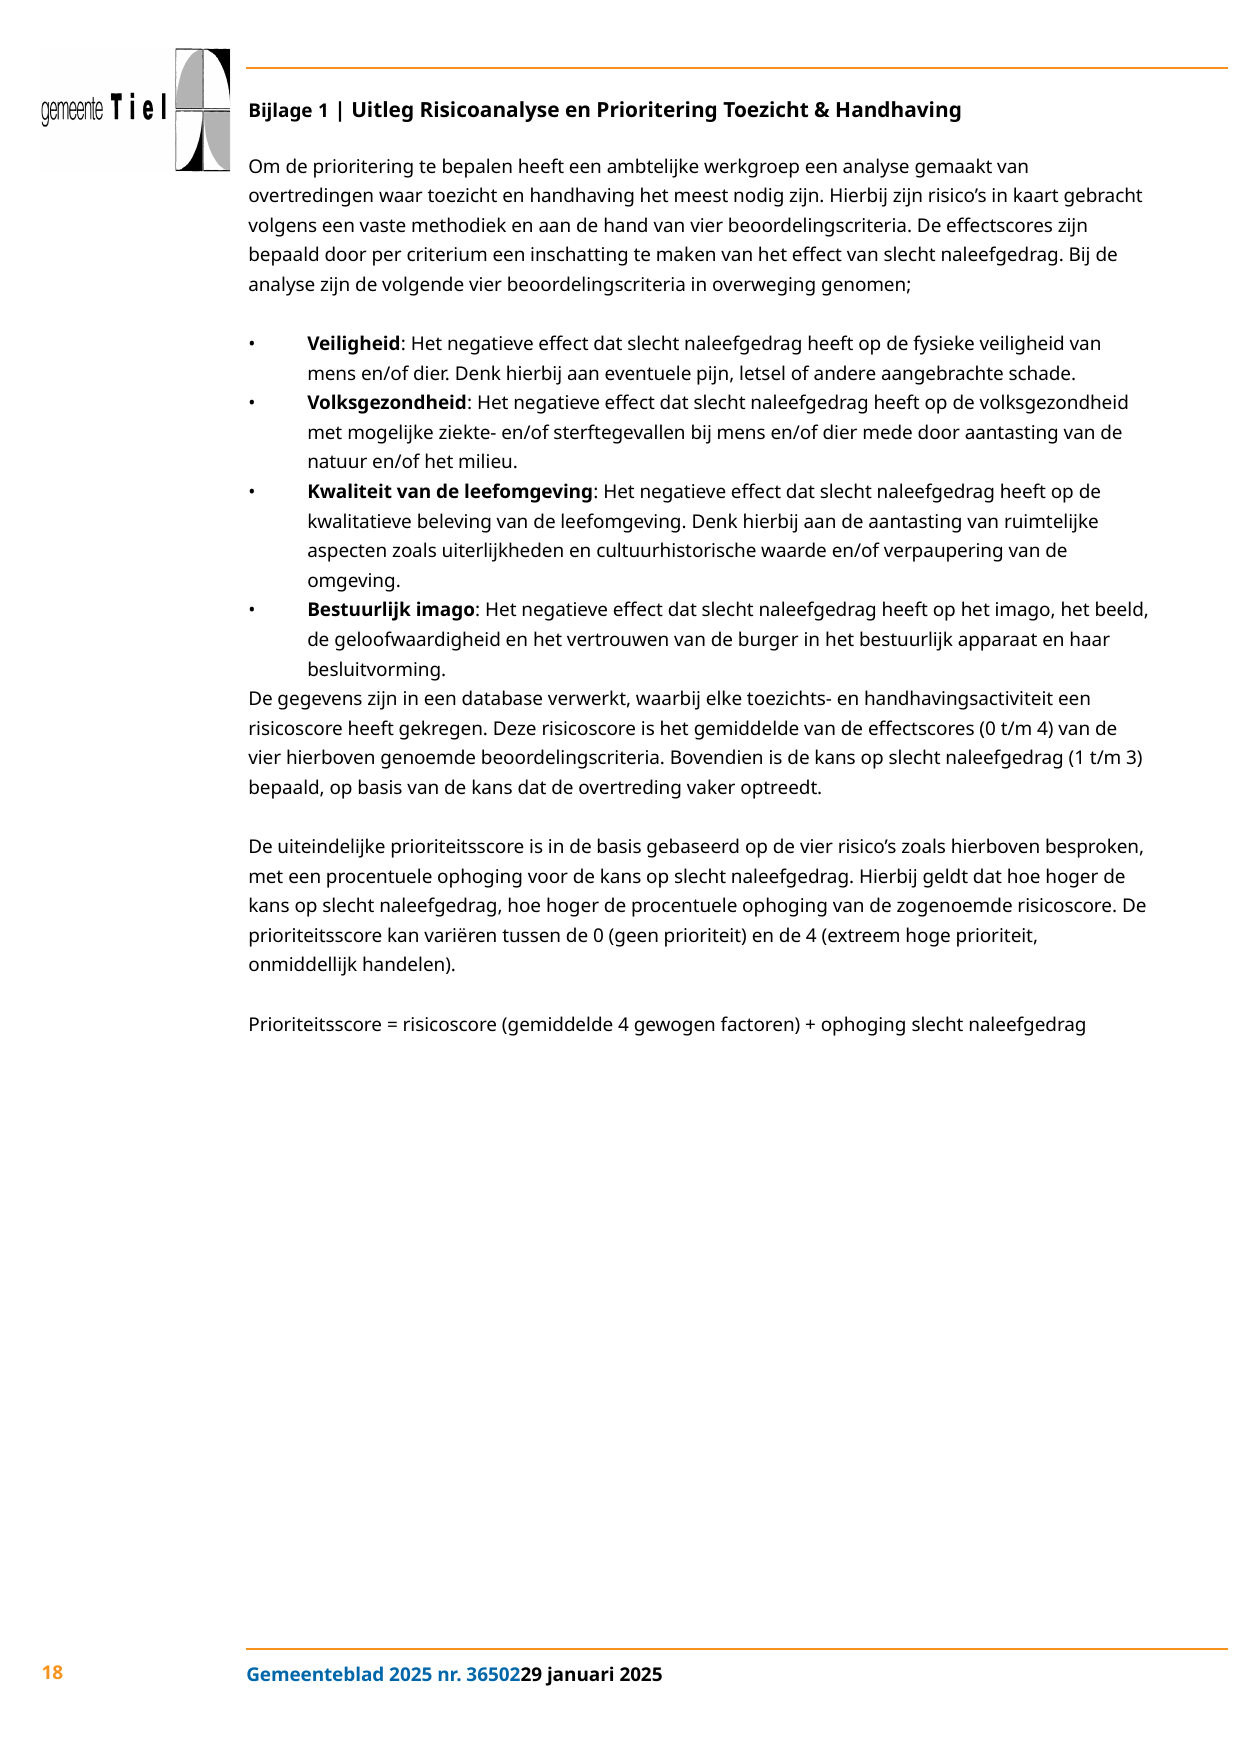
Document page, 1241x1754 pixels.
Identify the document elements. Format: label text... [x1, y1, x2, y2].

list Volksgezondheid: Het negatieve effect dat slecht naleefgedrag heeft op de volksgezondheid met mogelijke ziekte- en/of sterftegevallen bij mens en/of dier mede door aantasting van de natuur en/of het milieu. [248, 389, 1152, 474]
picture [41, 47, 231, 172]
list Kwaliteit van de leefomgeving: Het negatieve effect dat slecht naleefgedrag heeft op de kwalitatieve beleving van de leefomgeving. Denk hierbij aan de aantasting van ruimtelijke aspecten zoals uiterlijkheden en cultuurhistorische waarde en/of verpaupering van de omgeving. [248, 478, 1152, 593]
list Veiligheid: Het negatieve effect dat slecht naleefgedrag heeft op de fysieke veiligheid van mens en/of dier. Denk hierbij aan eventuele pijn, letsel of andere aangebrachte schade. [248, 330, 1152, 386]
list Bestuurlijk imago: Het negatieve effect dat slecht naleefgedrag heeft op het imago, het beeld, de geloofwaardigheid en het vertrouwen van de burger in het bestuurlijk apparaat en haar besluitvorming. [248, 597, 1152, 682]
text Om de prioritering te bepalen heeft een ambtelijke werkgroep een analyse gemaakt van overtredingen waar toezicht en handhaving het meest nodig zijn. Hierbij zijn risico’s in kaart gebracht volgens een vaste methodiek en aan de hand van vier beoordelingscriteria. De effectscores zijn bepaald door per criterium een inschatting te maken van het effect van slecht naleefgedrag. Bij de analyse zijn de volgende vier beoordelingscriteria in overweging genomen; [248, 153, 1152, 297]
text Bijlage 1 | Uitleg Risicoanalyse en Prioritering Toezicht & Handhaving [248, 95, 1152, 123]
text De uiteindelijke prioriteitsscore is in de basis gebaseerd op de vier risico’s zoals hierboven besproken, met een procentuele ophoging voor de kans op slecht naleefgedrag. Hierbij geldt dat hoe hoger de kans op slecht naleefgedrag, hoe hoger de procentuele ophoging van de zogenoemde risicoscore. De prioriteitsscore kan variëren tussen de 0 (geen prioriteit) en de 4 (extreem hoge prioriteit, onmiddellijk handelen). [248, 833, 1152, 977]
text De gegevens zijn in een database verwerkt, waarbij elke toezichts- en handhavingsactiviteit een risicoscore heeft gekregen. Deze risicoscore is het gemiddelde van de effectscores (0 t/m 4) van de vier hierboven genoemde beoordelingscriteria. Bovendien is de kans op slecht naleefgedrag (1 t/m 3) bepaald, op basis van de kans dat de overtreding vaker optreedt. [248, 685, 1152, 800]
text Prioriteitsscore = risicoscore (gemiddelde 4 gewogen factoren) + ophoging slecht naleefgedrag [248, 1011, 1152, 1037]
